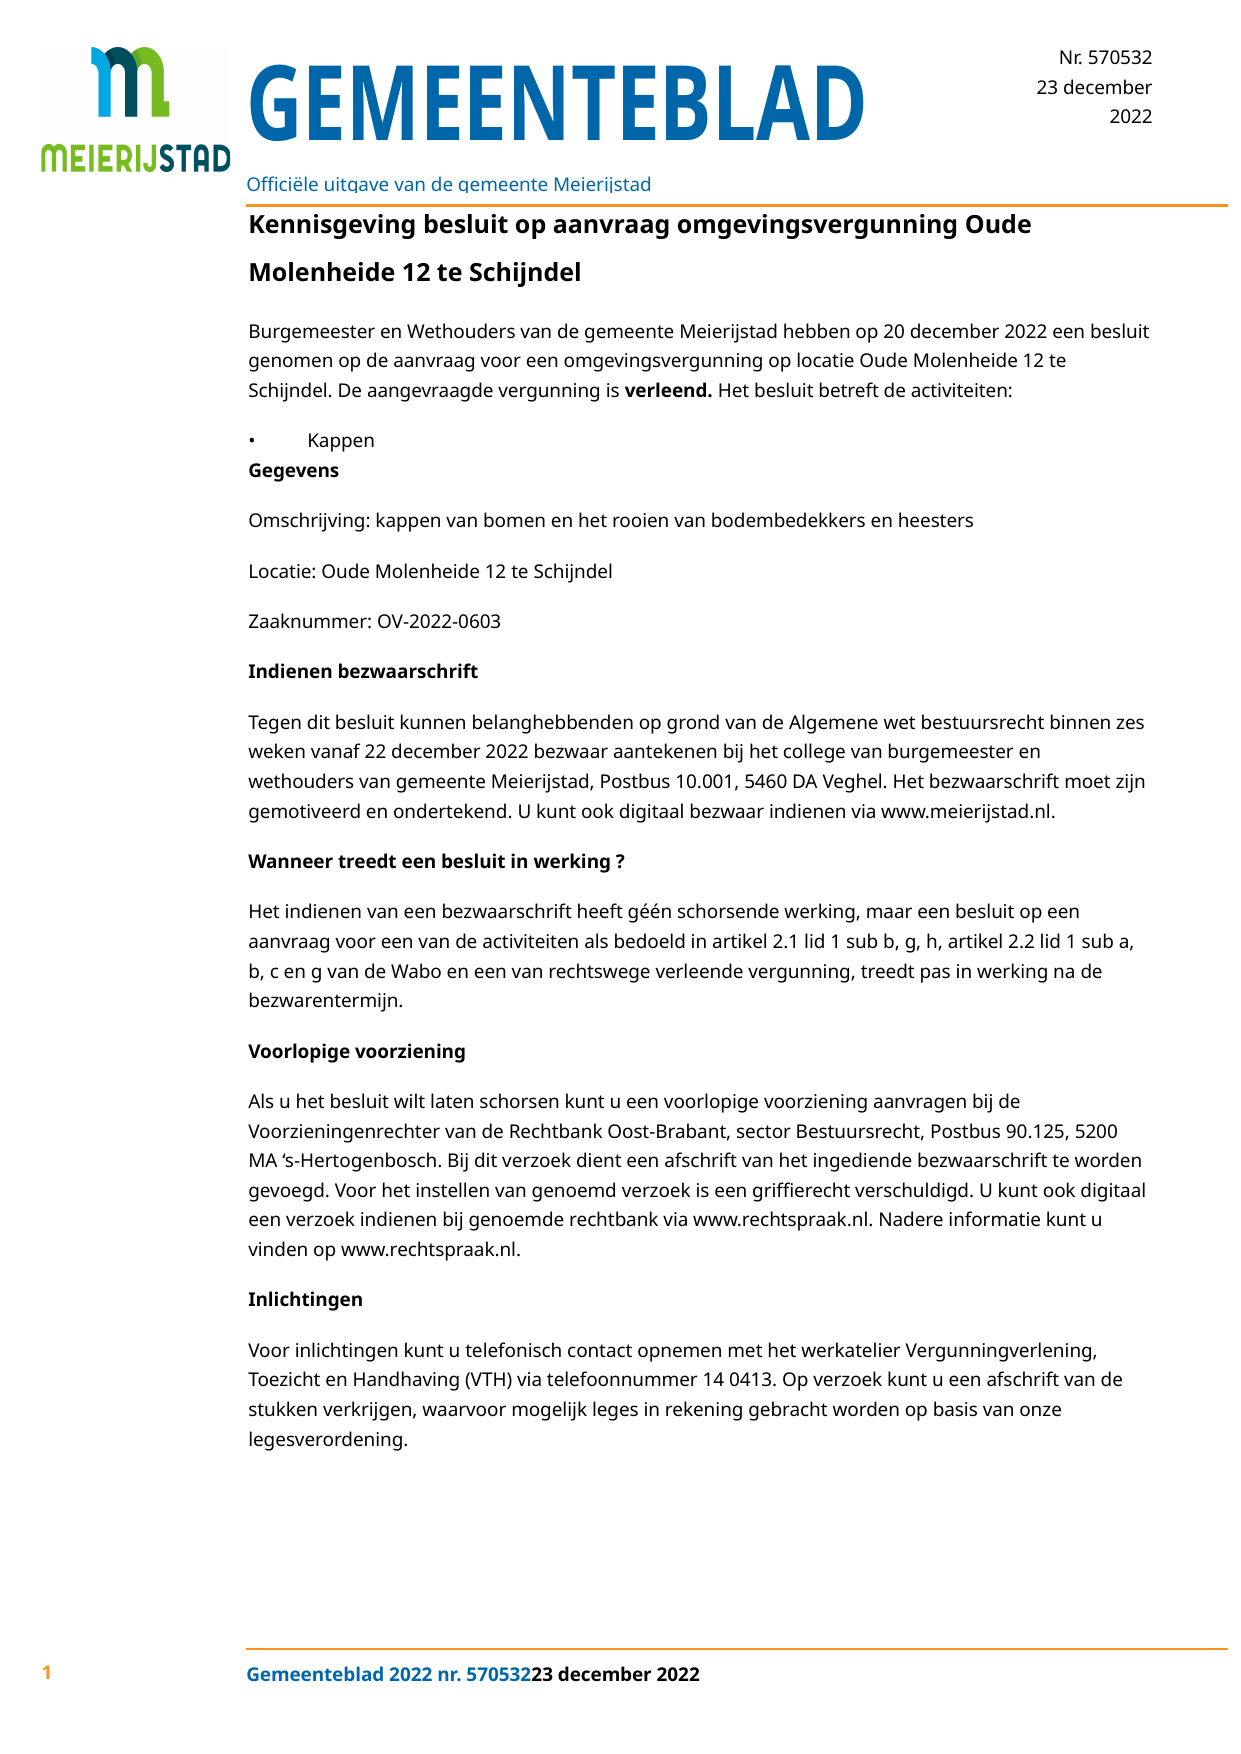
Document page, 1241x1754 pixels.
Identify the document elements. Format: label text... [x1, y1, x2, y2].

text Burgemeester en Wethouders van de gemeente Meierijstad hebben op 20 december 2022 een besluit genomen op de aanvraag voor een omgevingsvergunning op locatie Oude Molenheide 12 te Schijndel. De aangevraagde vergunning is verleend. Het besluit betreft de activiteiten: [248, 318, 1152, 403]
text Indienen bezwaarschrift [248, 659, 1152, 684]
text Voorlopige voorziening [248, 1038, 1152, 1064]
text Omschrijving: kappen van bomen en het rooien van bodembedekkers en heesters [248, 507, 1152, 533]
text Voor inlichtingen kunt u telefonisch contact opnemen met het werkatelier Vergunningverlening, Toezicht en Handhaving (VTH) via telefoonnummer 14 0413. Op verzoek kunt u een afschrift van de stukken verkrijgen, waarvoor mogelijk leges in rekening gebracht worden op basis van onze legesverordening. [248, 1337, 1152, 1452]
picture [41, 47, 231, 172]
text Kennisgeving besluit op aanvraag omgevingsvergunning Oude Molenheide 12 te Schijndel [248, 207, 1152, 288]
text Als u het besluit wilt laten schorsen kunt u een voorlopige voorziening aanvragen bij de Voorzieningenrechter van de Rechtbank Oost-Brabant, sector Bestuursrecht, Postbus 90.125, 5200 MA ‘s-Hertogenbosch. Bij dit verzoek dient een afschrift van het ingediende bezwaarschrift te worden gevoegd. Voor het instellen van genoemd verzoek is een griffierecht verschuldigd. U kunt ook digitaal een verzoek indienen bij genoemde rechtbank via www.rechtspraak.nl. Nadere informatie kunt u vinden op www.rechtspraak.nl. [248, 1088, 1152, 1262]
list Kappen [248, 427, 1152, 453]
text Inlichtingen [248, 1287, 1152, 1312]
text Wanneer treedt een besluit in werking ? [248, 848, 1152, 874]
text Tegen dit besluit kunnen belanghebbenden op grond van de Algemene wet bestuursrecht binnen zes weken vanaf 22 december 2022 bezwaar aantekenen bij het college van burgemeester en wethouders van gemeente Meierijstad, Postbus 10.001, 5460 DA Veghel. Het bezwaarschrift moet zijn gemotiveerd en ondertekend. U kunt ook digitaal bezwaar indienen via www.meierijstad.nl. [248, 709, 1152, 824]
text Gegevens [248, 457, 1152, 483]
text Zaaknummer: OV-2022-0603 [248, 608, 1152, 634]
text Locatie: Oude Molenheide 12 te Schijndel [248, 558, 1152, 584]
text Het indienen van een bezwaarschrift heeft géén schorsende werking, maar een besluit op een aanvraag voor een van de activiteiten als bedoeld in artikel 2.1 lid 1 sub b, g, h, artikel 2.2 lid 1 sub a, b, c en g van de Wabo en een van rechtswege verleende vergunning, treedt pas in werking na de bezwarentermijn. [248, 899, 1152, 1013]
